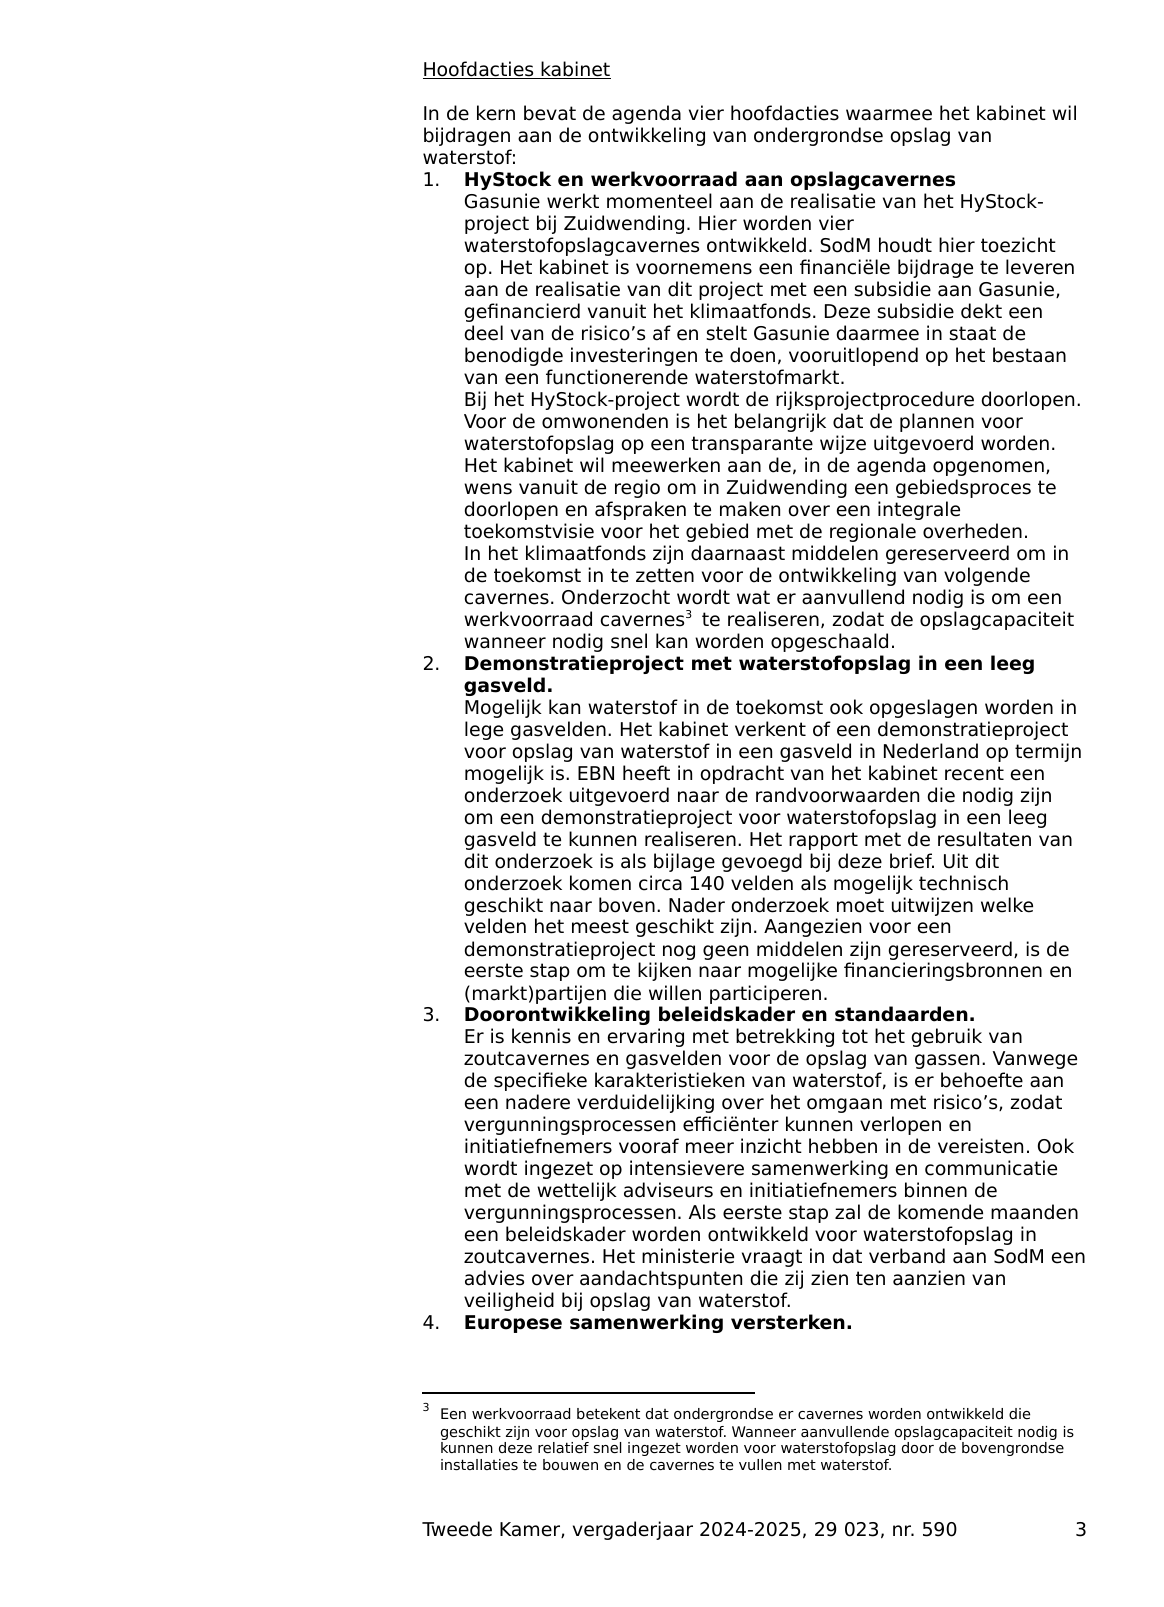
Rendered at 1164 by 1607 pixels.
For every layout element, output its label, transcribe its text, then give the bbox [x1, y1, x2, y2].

text Gasunie werkt momenteel aan de realisatie van het HyStock-project bij Zuidwending. Hier worden vier waterstofopslagcavernes ontwikkeld. SodM houdt hier toezicht op. Het kabinet is voornemens een financiële bijdrage te leveren aan de realisatie van dit project met een subsidie aan Gasunie, gefinancierd vanuit het klimaatfonds. Deze subsidie dekt een deel van de risico’s af en stelt Gasunie daarmee in staat de benodigde investeringen te doen, vooruitlopend op het bestaan van een functionerende waterstofmarkt. [464, 191, 1087, 389]
subtitle Hoofdacties kabinet [422, 59, 1087, 81]
text 1. HyStock en werkvoorraad aan opslagcavernes [422, 169, 1087, 191]
text Mogelijk kan waterstof in de toekomst ook opgeslagen worden in lege gasvelden. Het kabinet verkent of een demonstratieproject voor opslag van waterstof in een gasveld in Nederland op termijn mogelijk is. EBN heeft in opdracht van het kabinet recent een onderzoek uitgevoerd naar de randvoorwaarden die nodig zijn om een demonstratieproject voor waterstofopslag in een leeg gasveld te kunnen realiseren. Het rapport met de resultaten van dit onderzoek is als bijlage gevoegd bij deze brief. Uit dit onderzoek komen circa 140 velden als mogelijk technisch geschikt naar boven. Nader onderzoek moet uitwijzen welke velden het meest geschikt zijn. Aangezien voor een demonstratieproject nog geen middelen zijn gereserveerd, is de eerste stap om te kijken naar mogelijke financieringsbronnen en (markt)partijen die willen participeren. [464, 697, 1087, 1004]
text In de kern bevat de agenda vier hoofdacties waarmee het kabinet wil bijdragen aan de ontwikkeling van ondergrondse opslag van waterstof: [422, 103, 1087, 169]
text 3. Doorontwikkeling beleidskader en standaarden. [422, 1004, 1087, 1026]
text Een werkvoorraad betekent dat ondergrondse er cavernes worden ontwikkeld die geschikt zijn voor opslag van waterstof. Wanneer aanvullende opslagcapaciteit nodig is kunnen deze relatief snel ingezet worden voor waterstofopslag door de bovengrondse installaties te bouwen en de cavernes te vullen met waterstof. [422, 1402, 1087, 1474]
text Bij het HyStock-project wordt de rijksprojectprocedure doorlopen. Voor de omwonenden is het belangrijk dat de plannen voor waterstofopslag op een transparante wijze uitgevoerd worden. Het kabinet wil meewerken aan de, in de agenda opgenomen, wens vanuit de regio om in Zuidwending een gebiedsproces te doorlopen en afspraken te maken over een integrale toekomstvisie voor het gebied met de regionale overheden. [464, 389, 1087, 543]
text 4. Europese samenwerking versterken. [422, 1312, 1087, 1334]
text 2. Demonstratieproject met waterstofopslag in een leeg gasveld. [422, 653, 1087, 697]
text Er is kennis en ervaring met betrekking tot het gebruik van zoutcavernes en gasvelden voor de opslag van gassen. Vanwege de specifieke karakteristieken van waterstof, is er behoefte aan een nadere verduidelijking over het omgaan met risico’s, zodat vergunningsprocessen efficiënter kunnen verlopen en initiatiefnemers vooraf meer inzicht hebben in de vereisten. Ook wordt ingezet op intensievere samenwerking en communicatie met de wettelijk adviseurs en initiatiefnemers binnen de vergunningsprocessen. Als eerste stap zal de komende maanden een beleidskader worden ontwikkeld voor waterstofopslag in zoutcavernes. Het ministerie vraagt in dat verband aan SodM een advies over aandachtspunten die zij zien ten aanzien van veiligheid bij opslag van waterstof. [464, 1026, 1087, 1312]
text In het klimaatfonds zijn daarnaast middelen gereserveerd om in de toekomst in te zetten voor de ontwikkeling van volgende cavernes. Onderzocht wordt wat er aanvullend nodig is om een werkvoorraad cavernes te realiseren, zodat de opslagcapaciteit wanneer nodig snel kan worden opgeschaald. [464, 543, 1087, 653]
